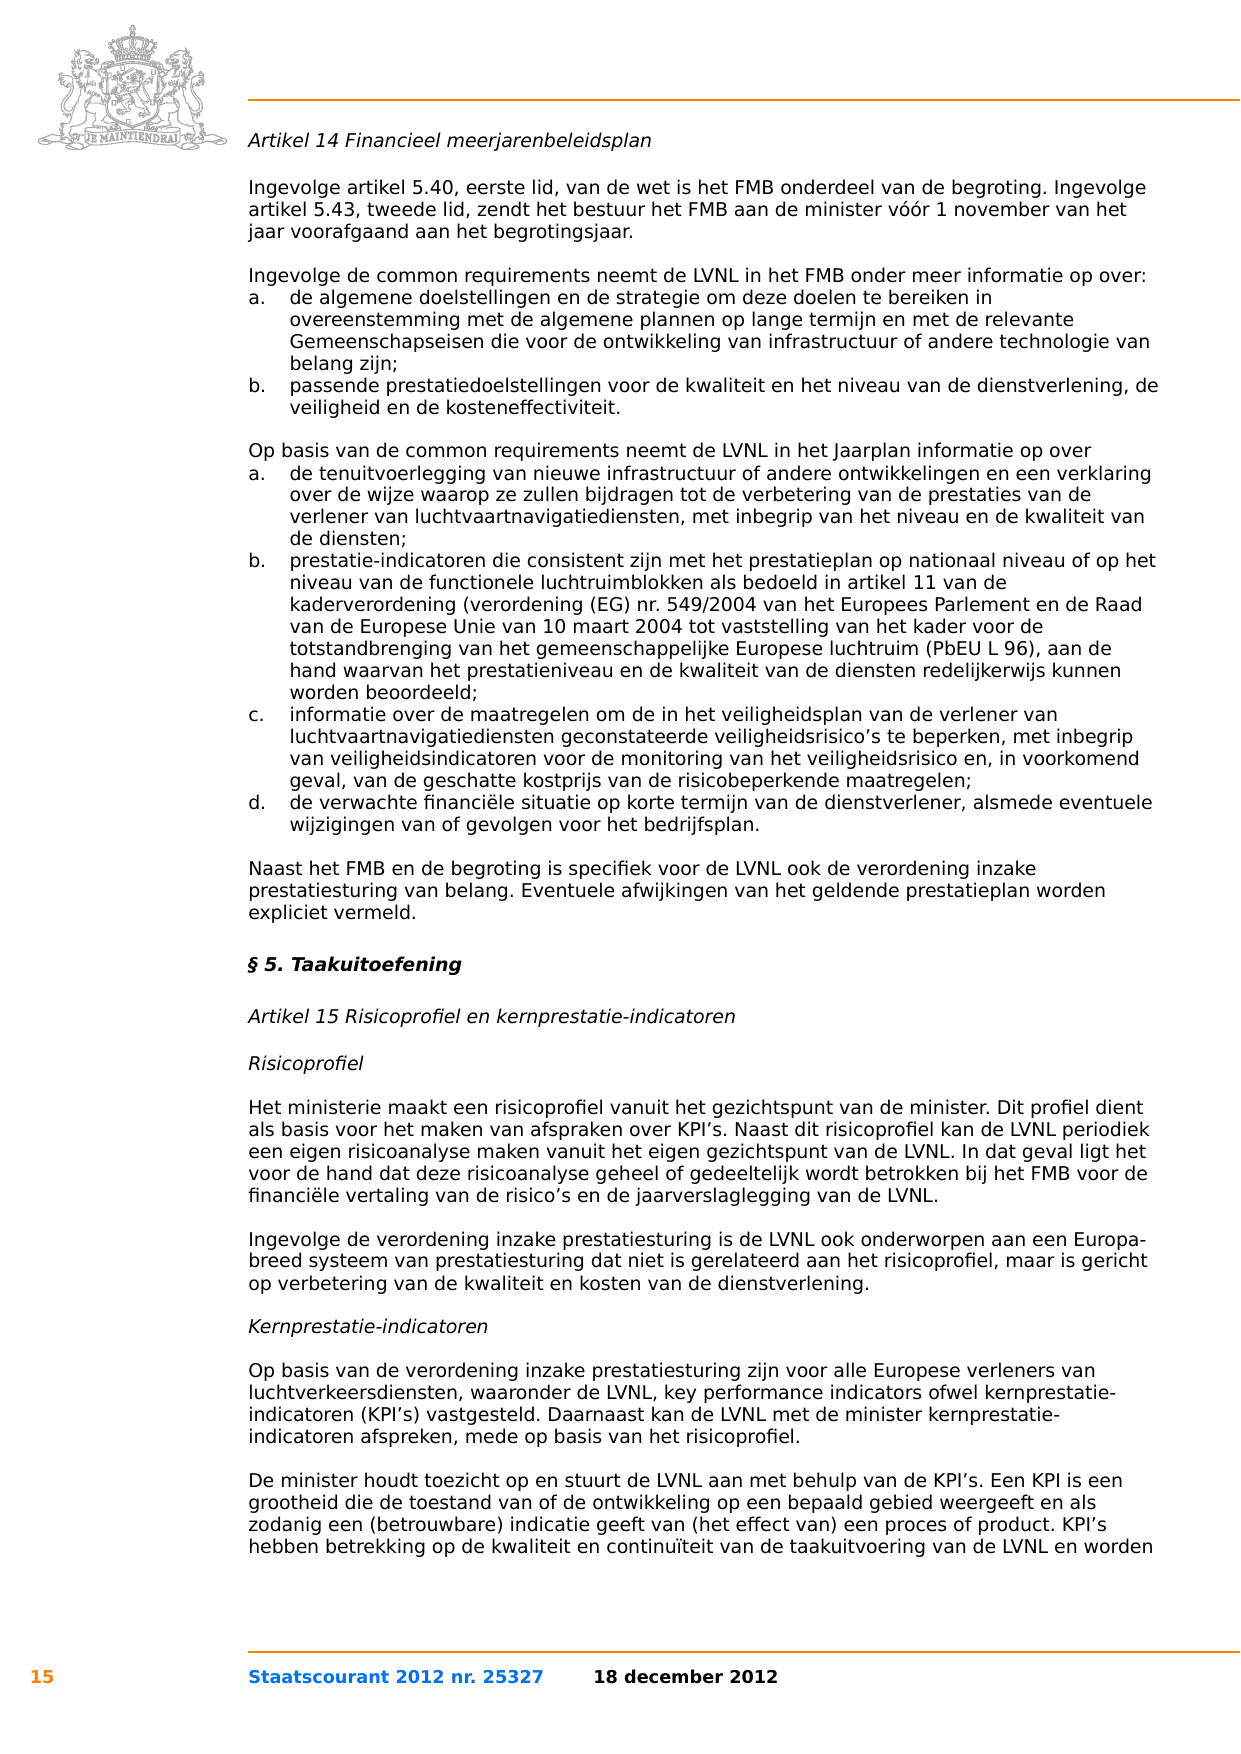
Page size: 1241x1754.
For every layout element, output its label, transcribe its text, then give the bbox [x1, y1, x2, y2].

text Naast het FMB en de begroting is specifiek voor de LVNL ook de verordening inzake prestatiesturing van belang. Eventuele afwijkingen van het geldende prestatieplan worden expliciet vermeld. [248, 858, 1163, 924]
subtitle Risicoprofiel [248, 1053, 1163, 1075]
text Ingevolge artikel 5.40, eerste lid, van de wet is het FMB onderdeel van de begroting. Ingevolge artikel 5.43, tweede lid, zendt het bestuur het FMB aan de minister vóór 1 november van het jaar voorafgaand aan het begrotingsjaar. [248, 177, 1163, 243]
subtitle Kernprestatie-indicatoren [248, 1316, 1163, 1338]
text a. de algemene doelstellingen en de strategie om deze doelen te bereiken in overeenstemming met de algemene plannen op lange termijn en met de relevante Gemeenschapseisen die voor de ontwikkeling van infrastructuur of andere technologie van belang zijn; [248, 287, 1163, 374]
text b. prestatie-indicatoren die consistent zijn met het prestatieplan op nationaal niveau of op het niveau van de functionele luchtruimblokken als bedoeld in artikel 11 van de kaderverordening (verordening (EG) nr. 549/2004 van het Europees Parlement en de Raad van de Europese Unie van 10 maart 2004 tot vaststelling van het kader voor de totstandbrenging van het gemeenschappelijke Europese luchtruim (PbEU L 96), aan de hand waarvan het prestatieniveau en de kwaliteit van de diensten redelijkerwijs kunnen worden beoordeeld; [248, 550, 1163, 704]
subtitle Artikel 15 Risicoprofiel en kernprestatie-indicatoren [248, 1006, 1163, 1028]
text d. de verwachte financiële situatie op korte termijn van de dienstverlener, alsmede eventuele wijzigingen van of gevolgen voor het bedrijfsplan. [248, 792, 1163, 836]
text Op basis van de common requirements neemt de LVNL in het Jaarplan informatie op over [248, 440, 1163, 462]
text b. passende prestatiedoelstellingen voor de kwaliteit en het niveau van de dienstverlening, de veiligheid en de kosteneffectiviteit. [248, 374, 1163, 418]
text De minister houdt toezicht op en stuurt de LVNL aan met behulp van de KPI’s. Een KPI is een grootheid die de toestand van of de ontwikkeling op een bepaald gebied weergeeft en als zodanig een (betrouwbare) indicatie geeft van (het effect van) een proces of product. KPI’s hebben betrekking op de kwaliteit en continuïteit van de taakuitvoering van de LVNL en worden [248, 1470, 1163, 1558]
picture [38, 25, 227, 150]
text Op basis van de verordening inzake prestatiesturing zijn voor alle Europese verleners van luchtverkeersdiensten, waaronder de LVNL, key performance indicators ofwel kernprestatie-indicatoren (KPI’s) vastgesteld. Daarnaast kan de LVNL met de minister kernprestatie-indicatoren afspreken, mede op basis van het risicoprofiel. [248, 1360, 1163, 1448]
text Ingevolge de verordening inzake prestatiesturing is de LVNL ook onderworpen aan een Europa-breed systeem van prestatiesturing dat niet is gerelateerd aan het risicoprofiel, maar is gericht op verbetering van de kwaliteit en kosten van de dienstverlening. [248, 1228, 1163, 1294]
subtitle Artikel 14 Financieel meerjarenbeleidsplan [248, 130, 1163, 152]
text c. informatie over de maatregelen om de in het veiligheidsplan van de verlener van luchtvaartnavigatiediensten geconstateerde veiligheidsrisico’s te beperken, met inbegrip van veiligheidsindicatoren voor de monitoring van het veiligheidsrisico en, in voorkomend geval, van de geschatte kostprijs van de risicobeperkende maatregelen; [248, 704, 1163, 792]
subtitle § 5. Taakuitoefening [248, 954, 1163, 976]
text a. de tenuitvoerlegging van nieuwe infrastructuur of andere ontwikkelingen en een verklaring over de wijze waarop ze zullen bijdragen tot de verbetering van de prestaties van de verlener van luchtvaartnavigatiediensten, met inbegrip van het niveau en de kwaliteit van de diensten; [248, 462, 1163, 550]
text Het ministerie maakt een risicoprofiel vanuit het gezichtspunt van de minister. Dit profiel dient als basis voor het maken van afspraken over KPI’s. Naast dit risicoprofiel kan de LVNL periodiek een eigen risicoanalyse maken vanuit het eigen gezichtspunt van de LVNL. In dat geval ligt het voor de hand dat deze risicoanalyse geheel of gedeeltelijk wordt betrokken bij het FMB voor de financiële vertaling van de risico’s en de jaarverslaglegging van de LVNL. [248, 1097, 1163, 1207]
text Ingevolge de common requirements neemt de LVNL in het FMB onder meer informatie op over: [248, 265, 1163, 287]
